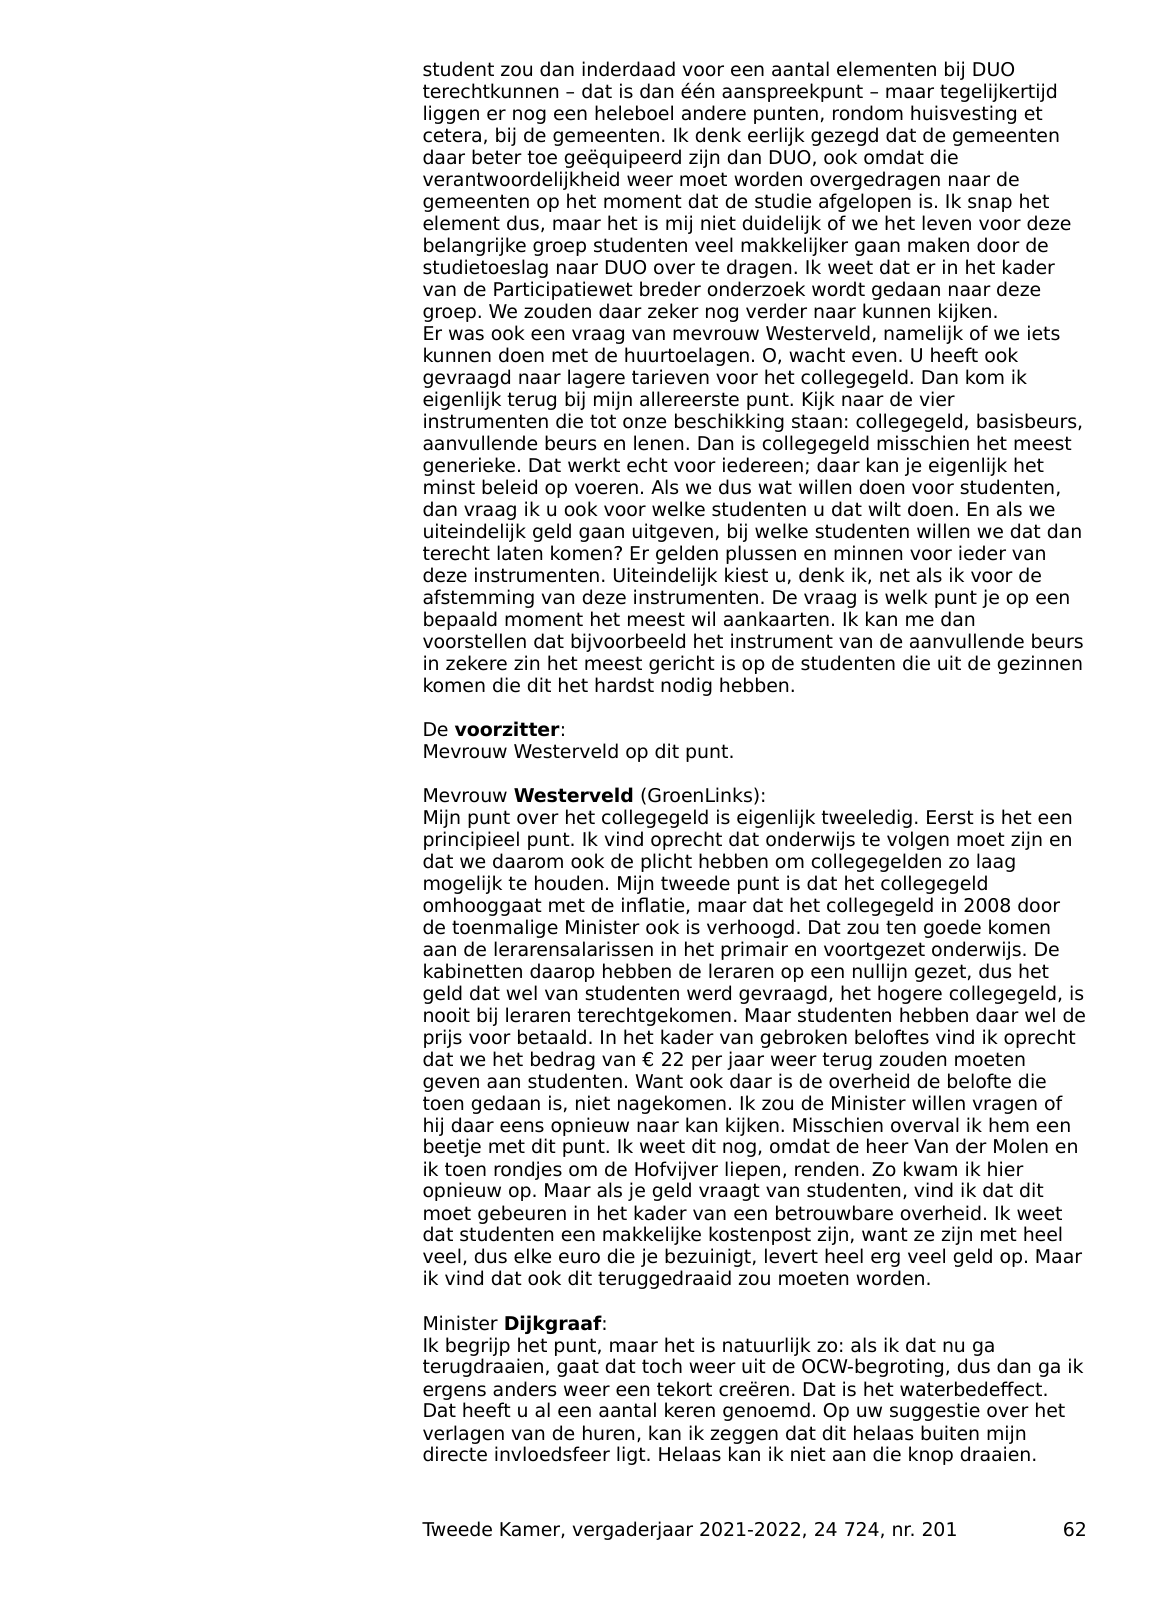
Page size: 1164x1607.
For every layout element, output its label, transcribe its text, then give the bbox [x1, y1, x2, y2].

text student zou dan inderdaad voor een aantal elementen bij DUO terechtkunnen – dat is dan één aanspreekpunt – maar tegelijkertijd liggen er nog een heleboel andere punten, rondom huisvesting et cetera, bij de gemeenten. Ik denk eerlijk gezegd dat de gemeenten daar beter toe geëquipeerd zijn dan DUO, ook omdat die verantwoordelijkheid weer moet worden overgedragen naar de gemeenten op het moment dat de studie afgelopen is. Ik snap het element dus, maar het is mij niet duidelijk of we het leven voor deze belangrijke groep studenten veel makkelijker gaan maken door de studietoeslag naar DUO over te dragen. Ik weet dat er in het kader van de Participatiewet breder onderzoek wordt gedaan naar deze groep. We zouden daar zeker nog verder naar kunnen kijken. [422, 59, 1087, 323]
text De voorzitter: [422, 719, 1087, 741]
text Ik begrijp het punt, maar het is natuurlijk zo: als ik dat nu ga terugdraaien, gaat dat toch weer uit de OCW-begroting, dus dan ga ik ergens anders weer een tekort creëren. Dat is het waterbedeffect. Dat heeft u al een aantal keren genoemd. Op uw suggestie over het verlagen van de huren, kan ik zeggen dat dit helaas buiten mijn directe invloedsfeer ligt. Helaas kan ik niet aan die knop draaien. [422, 1334, 1087, 1466]
text Minister Dijkgraaf: [422, 1312, 1087, 1334]
text Mevrouw Westerveld op dit punt. [422, 741, 1087, 763]
text Mevrouw Westerveld (GroenLinks): [422, 785, 1087, 807]
text Mijn punt over het collegegeld is eigenlijk tweeledig. Eerst is het een principieel punt. Ik vind oprecht dat onderwijs te volgen moet zijn en dat we daarom ook de plicht hebben om collegegelden zo laag mogelijk te houden. Mijn tweede punt is dat het collegegeld omhooggaat met de inflatie, maar dat het collegegeld in 2008 door de toenmalige Minister ook is verhoogd. Dat zou ten goede komen aan de lerarensalarissen in het primair en voortgezet onderwijs. De kabinetten daarop hebben de leraren op een nullijn gezet, dus het geld dat wel van studenten werd gevraagd, het hogere collegegeld, is nooit bij leraren terechtgekomen. Maar studenten hebben daar wel de prijs voor betaald. In het kader van gebroken beloftes vind ik oprecht dat we het bedrag van € 22 per jaar weer terug zouden moeten geven aan studenten. Want ook daar is de overheid de belofte die toen gedaan is, niet nagekomen. Ik zou de Minister willen vragen of hij daar eens opnieuw naar kan kijken. Misschien overval ik hem een beetje met dit punt. Ik weet dit nog, omdat de heer Van der Molen en ik toen rondjes om de Hofvijver liepen, renden. Zo kwam ik hier opnieuw op. Maar als je geld vraagt van studenten, vind ik dat dit moet gebeuren in het kader van een betrouwbare overheid. Ik weet dat studenten een makkelijke kostenpost zijn, want ze zijn met heel veel, dus elke euro die je bezuinigt, levert heel erg veel geld op. Maar ik vind dat ook dit teruggedraaid zou moeten worden. [422, 807, 1087, 1290]
text Er was ook een vraag van mevrouw Westerveld, namelijk of we iets kunnen doen met de huurtoelagen. O, wacht even. U heeft ook gevraagd naar lagere tarieven voor het collegegeld. Dan kom ik eigenlijk terug bij mijn allereerste punt. Kijk naar de vier instrumenten die tot onze beschikking staan: collegegeld, basisbeurs, aanvullende beurs en lenen. Dan is collegegeld misschien het meest generieke. Dat werkt echt voor iedereen; daar kan je eigenlijk het minst beleid op voeren. Als we dus wat willen doen voor studenten, dan vraag ik u ook voor welke studenten u dat wilt doen. En als we uiteindelijk geld gaan uitgeven, bij welke studenten willen we dat dan terecht laten komen? Er gelden plussen en minnen voor ieder van deze instrumenten. Uiteindelijk kiest u, denk ik, net als ik voor de afstemming van deze instrumenten. De vraag is welk punt je op een bepaald moment het meest wil aankaarten. Ik kan me dan voorstellen dat bijvoorbeeld het instrument van de aanvullende beurs in zekere zin het meest gericht is op de studenten die uit de gezinnen komen die dit het hardst nodig hebben. [422, 323, 1087, 696]
